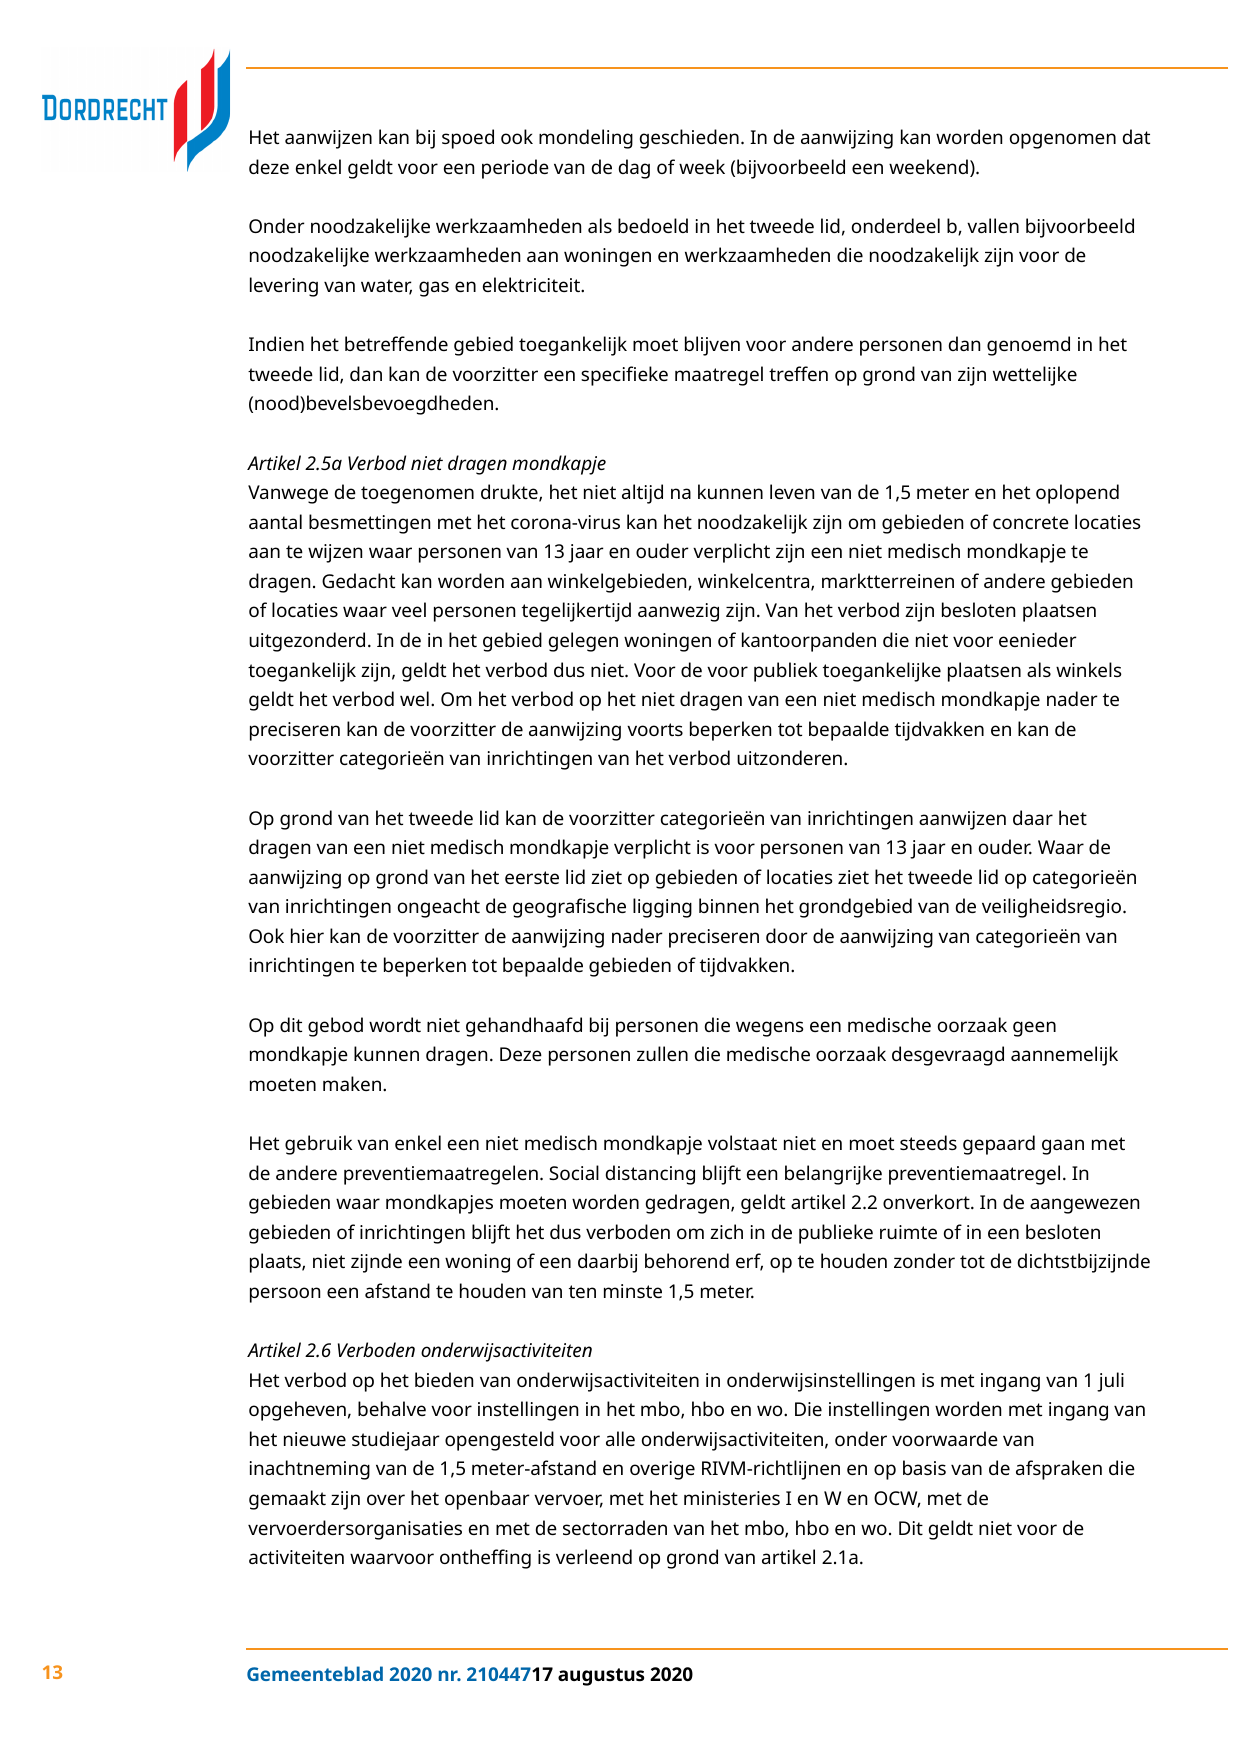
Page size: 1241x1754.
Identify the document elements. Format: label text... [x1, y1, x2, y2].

text Artikel 2.6 Verboden onderwijsactiviteiten [248, 1337, 1152, 1363]
text Onder noodzakelijke werkzaamheden als bedoeld in het tweede lid, onderdeel b, vallen bijvoorbeeld noodzakelijke werkzaamheden aan woningen en werkzaamheden die noodzakelijk zijn voor de levering van water, gas en elektriciteit. [248, 213, 1152, 298]
text Op grond van het tweede lid kan de voorzitter categorieën van inrichtingen aanwijzen daar het dragen van een niet medisch mondkapje verplicht is voor personen van 13 jaar en ouder. Waar de aanwijzing op grond van het eerste lid ziet op gebieden of locaties ziet het tweede lid op categorieën van inrichtingen ongeacht de geografische ligging binnen het grondgebied van de veiligheidsregio. Ook hier kan de voorzitter de aanwijzing nader preciseren door de aanwijzing van categorieën van inrichtingen te beperken tot bepaalde gebieden of tijdvakken. [248, 805, 1152, 978]
text Vanwege de toegenomen drukte, het niet altijd na kunnen leven van de 1,5 meter en het oplopend aantal besmettingen met het corona-virus kan het noodzakelijk zijn om gebieden of concrete locaties aan te wijzen waar personen van 13 jaar en ouder verplicht zijn een niet medisch mondkapje te dragen. Gedacht kan worden aan winkelgebieden, winkelcentra, marktterreinen of andere gebieden of locaties waar veel personen tegelijkertijd aanwezig zijn. Van het verbod zijn besloten plaatsen uitgezonderd. In de in het gebied gelegen woningen of kantoorpanden die niet voor eenieder toegankelijk zijn, geldt het verbod dus niet. Voor de voor publiek toegankelijke plaatsen als winkels geldt het verbod wel. Om het verbod op het niet dragen van een niet medisch mondkapje nader te preciseren kan de voorzitter de aanwijzing voorts beperken tot bepaalde tijdvakken en kan de voorzitter categorieën van inrichtingen van het verbod uitzonderen. [248, 479, 1152, 771]
text Op dit gebod wordt niet gehandhaafd bij personen die wegens een medische oorzaak geen mondkapje kunnen dragen. Deze personen zullen die medische oorzaak desgevraagd aannemelijk moeten maken. [248, 1012, 1152, 1097]
picture [41, 47, 231, 172]
text Het gebruik van enkel een niet medisch mondkapje volstaat niet en moet steeds gepaard gaan met de andere preventiemaatregelen. Social distancing blijft een belangrijke preventiemaatregel. In gebieden waar mondkapjes moeten worden gedragen, geldt artikel 2.2 onverkort. In de aangewezen gebieden of inrichtingen blijft het dus verboden om zich in de publieke ruimte of in een besloten plaats, niet zijnde een woning of een daarbij behorend erf, op te houden zonder tot de dichtstbijzijnde persoon een afstand te houden van ten minste 1,5 meter. [248, 1130, 1152, 1304]
text Indien het betreffende gebied toegankelijk moet blijven voor andere personen dan genoemd in het tweede lid, dan kan de voorzitter een specifieke maatregel treffen op grond van zijn wettelijke (nood)bevelsbevoegdheden. [248, 331, 1152, 416]
text Het aanwijzen kan bij spoed ook mondeling geschieden. In de aanwijzing kan worden opgenomen dat deze enkel geldt voor een periode van de dag of week (bijvoorbeeld een weekend). [248, 124, 1152, 180]
text Het verbod op het bieden van onderwijsactiviteiten in onderwijsinstellingen is met ingang van 1 juli opgeheven, behalve voor instellingen in het mbo, hbo en wo. Die instellingen worden met ingang van het nieuwe studiejaar opengesteld voor alle onderwijsactiviteiten, onder voorwaarde van inachtneming van de 1,5 meter-afstand en overige RIVM-richtlijnen en op basis van de afspraken die gemaakt zijn over het openbaar vervoer, met het ministeries I en W en OCW, met de vervoerdersorganisaties en met de sectorraden van het mbo, hbo en wo. Dit geldt niet voor de activiteiten waarvoor ontheffing is verleend op grond van artikel 2.1a. [248, 1367, 1152, 1570]
text Artikel 2.5a Verbod niet dragen mondkapje [248, 450, 1152, 476]
